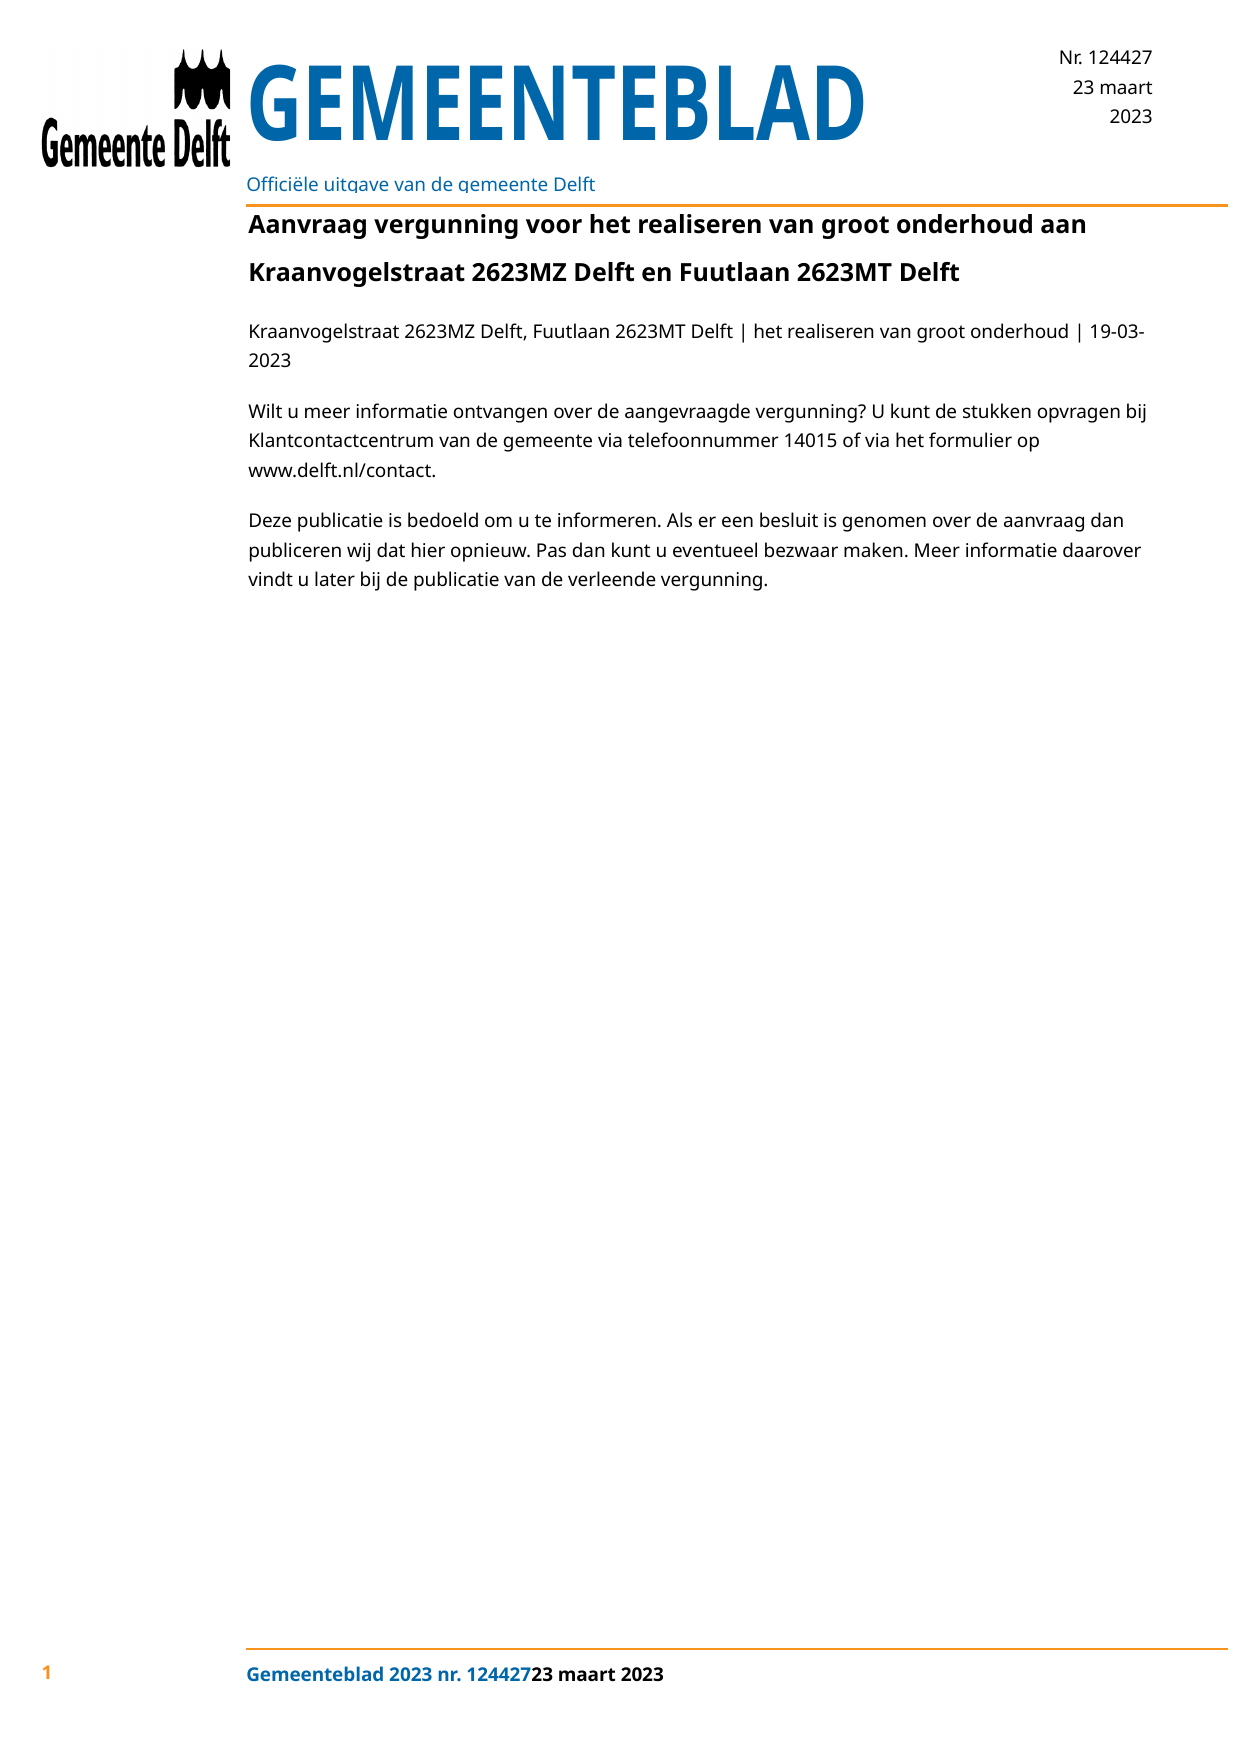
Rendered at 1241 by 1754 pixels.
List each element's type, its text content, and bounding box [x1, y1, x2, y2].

text Deze publicatie is bedoeld om u te informeren. Als er een besluit is genomen over de aanvraag dan publiceren wij dat hier opnieuw. Pas dan kunt u eventueel bezwaar maken. Meer informatie daarover vindt u later bij de publicatie van de verleende vergunning. [248, 507, 1152, 592]
text Aanvraag vergunning voor het realiseren van groot onderhoud aan Kraanvogelstraat 2623MZ Delft en Fuutlaan 2623MT Delft [248, 207, 1152, 288]
text Wilt u meer informatie ontvangen over de aangevraagde vergunning? U kunt de stukken opvragen bij Klantcontactcentrum van de gemeente via telefoonnummer 14015 of via het formulier op www.delft.nl/contact. [248, 398, 1152, 483]
picture [41, 47, 231, 172]
text Kraanvogelstraat 2623MZ Delft, Fuutlaan 2623MT Delft | het realiseren van groot onderhoud | 19-03-2023 [248, 318, 1152, 373]
